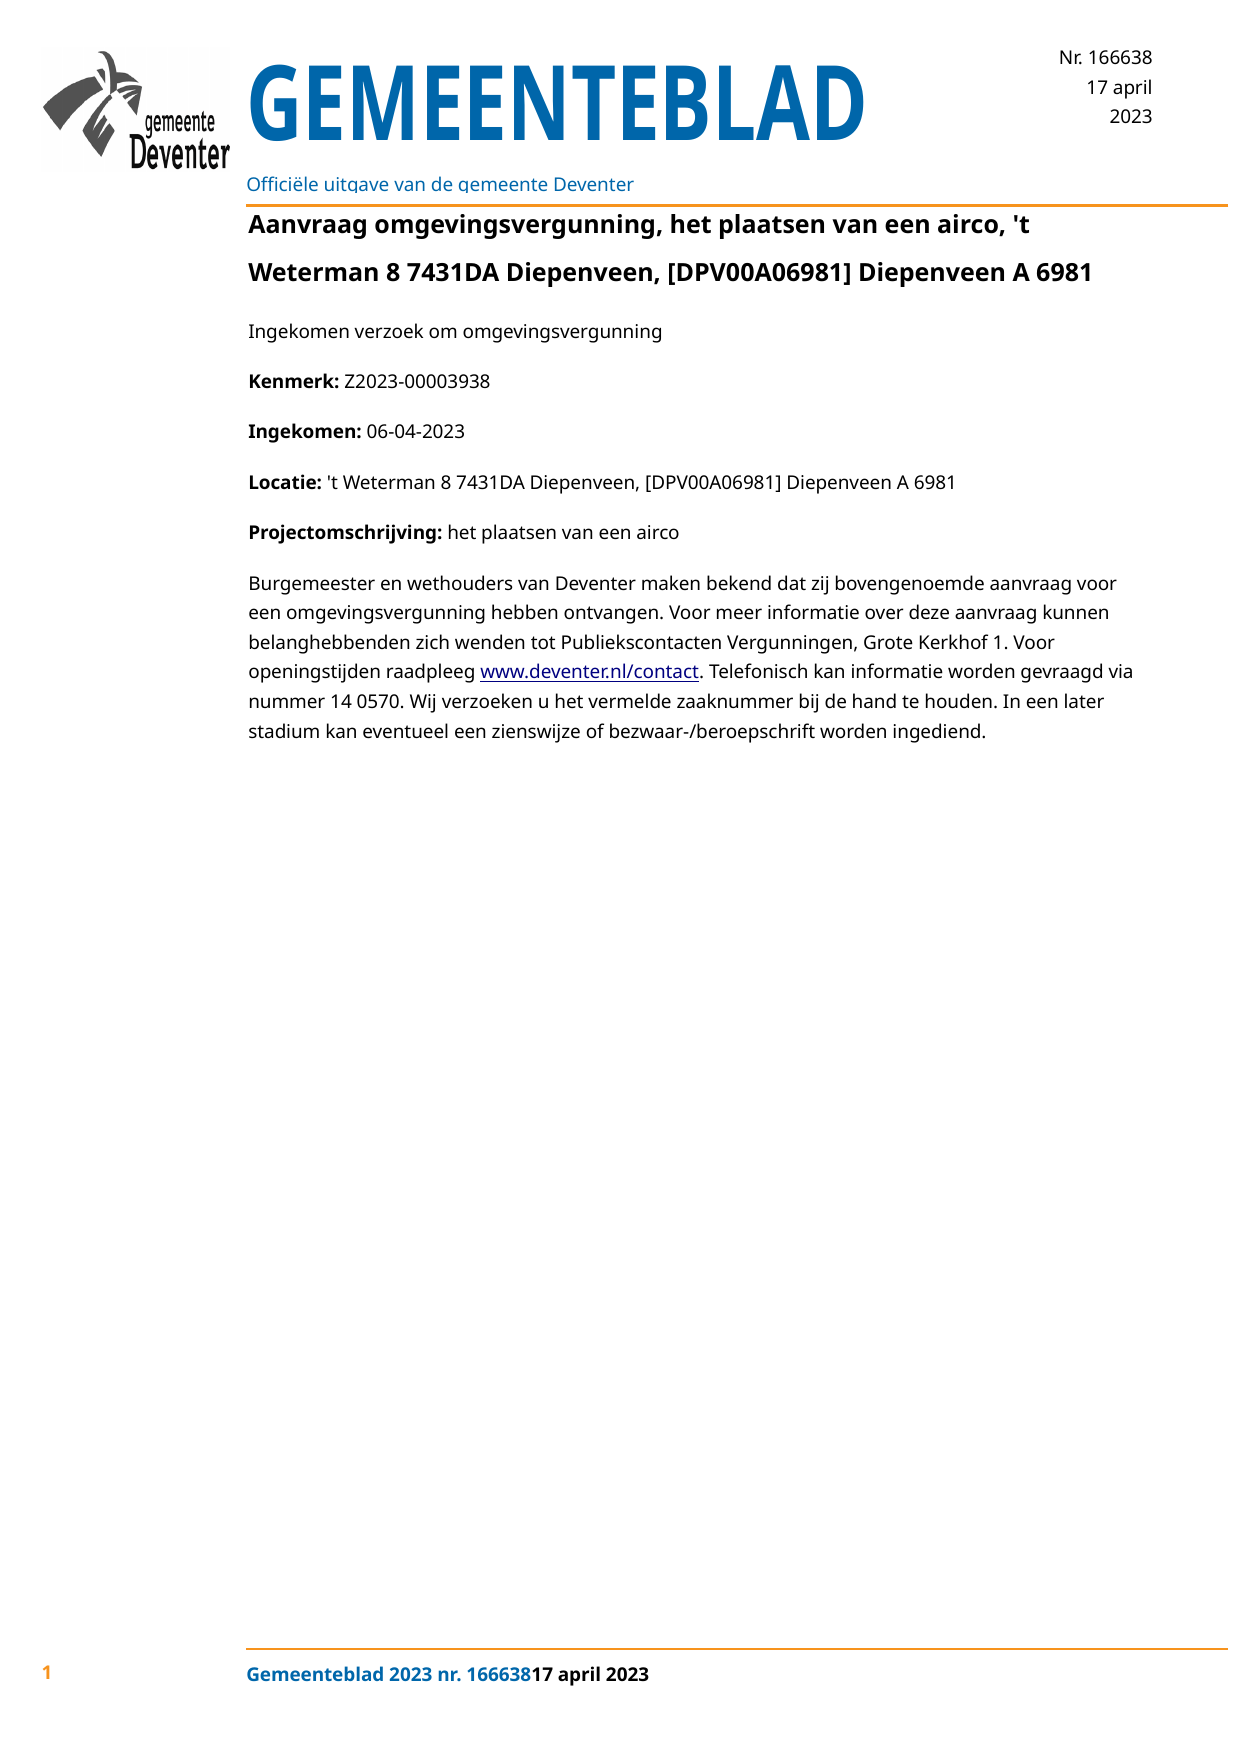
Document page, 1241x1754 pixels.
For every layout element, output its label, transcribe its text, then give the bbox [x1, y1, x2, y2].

picture [41, 47, 231, 172]
text Aanvraag omgevingsvergunning, het plaatsen van een airco, 't Weterman 8 7431DA Diepenveen, [DPV00A06981] Diepenveen A 6981 [248, 207, 1152, 288]
text Ingekomen: 06-04-2023 [248, 419, 1152, 444]
text Kenmerk: Z2023-00003938 [248, 368, 1152, 394]
text Burgemeester en wethouders van Deventer maken bekend dat zij bovengenoemde aanvraag voor een omgevingsvergunning hebben ontvangen. Voor meer informatie over deze aanvraag kunnen belanghebbenden zich wenden tot Publiekscontacten Vergunningen, Grote Kerkhof 1. Voor openingstijden raadpleeg www.deventer.nl/contact. Telefonisch kan informatie worden gevraagd via nummer 14 0570. Wij verzoeken u het vermelde zaaknummer bij de hand te houden. In een later stadium kan eventueel een zienswijze of bezwaar-/beroepschrift worden ingediend. [248, 570, 1152, 744]
text Locatie: 't Weterman 8 7431DA Diepenveen, [DPV00A06981] Diepenveen A 6981 [248, 469, 1152, 495]
text Ingekomen verzoek om omgevingsvergunning [248, 318, 1152, 344]
text Projectomschrijving: het plaatsen van een airco [248, 519, 1152, 545]
